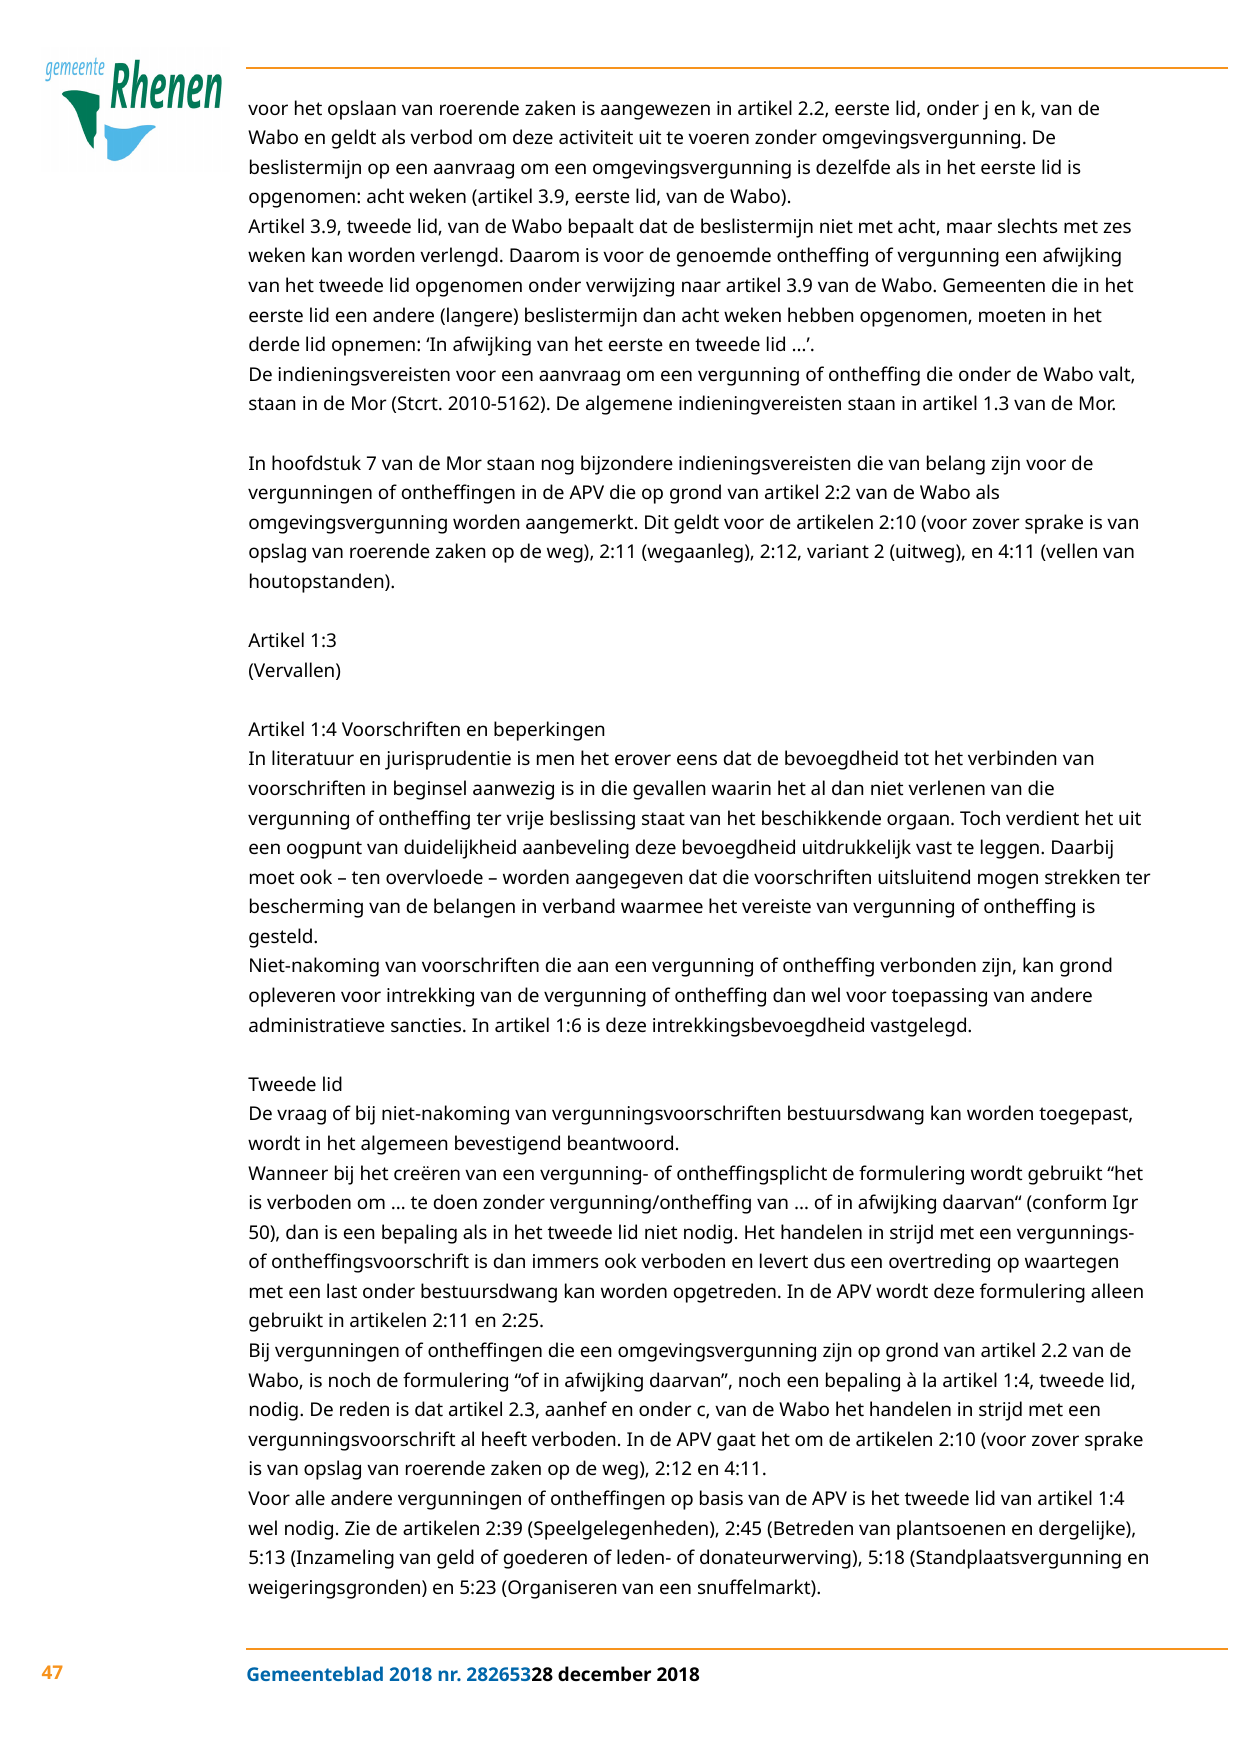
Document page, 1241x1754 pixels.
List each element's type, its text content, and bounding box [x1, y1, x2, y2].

text voor het opslaan van roerende zaken is aangewezen in artikel 2.2, eerste lid, onder j en k, van de Wabo en geldt als verbod om deze activiteit uit te voeren zonder omgevingsvergunning. De beslistermijn op een aanvraag om een omgevingsvergunning is dezelfde als in het eerste lid is opgenomen: acht weken (artikel 3.9, eerste lid, van de Wabo). [248, 95, 1152, 209]
picture [41, 47, 231, 172]
text Tweede lid [248, 1071, 1152, 1097]
text Bij vergunningen of ontheffingen die een omgevingsvergunning zijn op grond van artikel 2.2 van de Wabo, is noch de formulering “of in afwijking daarvan”, noch een bepaling à la artikel 1:4, tweede lid, nodig. De reden is dat artikel 2.3, aanhef en onder c, van de Wabo het handelen in strijd met een vergunningsvoorschrift al heeft verboden. In de APV gaat het om de artikelen 2:10 (voor zover sprake is van opslag van roerende zaken op de weg), 2:12 en 4:11. [248, 1337, 1152, 1481]
text Niet-nakoming van voorschriften die aan een vergunning of ontheffing verbonden zijn, kan grond opleveren voor intrekking van de vergunning of ontheffing dan wel voor toepassing van andere administratieve sancties. In artikel 1:6 is deze intrekkingsbevoegdheid vastgelegd. [248, 953, 1152, 1038]
text Artikel 1:4 Voorschriften en beperkingen [248, 716, 1152, 742]
text Voor alle andere vergunningen of ontheffingen op basis van de APV is het tweede lid van artikel 1:4 wel nodig. Zie de artikelen 2:39 (Speelgelegenheden), 2:45 (Betreden van plantsoenen en dergelijke), 5:13 (Inzameling van geld of goederen of leden- of donateurwerving), 5:18 (Standplaatsvergunning en weigeringsgronden) en 5:23 (Organiseren van een snuffelmarkt). [248, 1485, 1152, 1600]
text De vraag of bij niet-nakoming van vergunningsvoorschriften bestuursdwang kan worden toegepast, wordt in het algemeen bevestigend beantwoord. [248, 1101, 1152, 1156]
text Artikel 1:3 [248, 627, 1152, 653]
text In literatuur en jurisprudentie is men het erover eens dat de bevoegdheid tot het verbinden van voorschriften in beginsel aanwezig is in die gevallen waarin het al dan niet verlenen van die vergunning of ontheffing ter vrije beslissing staat van het beschikkende orgaan. Toch verdient het uit een oogpunt van duidelijkheid aanbeveling deze bevoegdheid uitdrukkelijk vast te leggen. Daarbij moet ook – ten overvloede – worden aangegeven dat die voorschriften uitsluitend mogen strekken ter bescherming van de belangen in verband waarmee het vereiste van vergunning of ontheffing is gesteld. [248, 746, 1152, 949]
text Artikel 3.9, tweede lid, van de Wabo bepaalt dat de beslistermijn niet met acht, maar slechts met zes weken kan worden verlengd. Daarom is voor de genoemde ontheffing of vergunning een afwijking van het tweede lid opgenomen onder verwijzing naar artikel 3.9 van de Wabo. Gemeenten die in het eerste lid een andere (langere) beslistermijn dan acht weken hebben opgenomen, moeten in het derde lid opnemen: ‘In afwijking van het eerste en tweede lid …’. [248, 213, 1152, 357]
text Wanneer bij het creëren van een vergunning- of ontheffingsplicht de formulering wordt gebruikt “het is verboden om … te doen zonder vergunning/ontheffing van … of in afwijking daarvan“ (conform Igr 50), dan is een bepaling als in het tweede lid niet nodig. Het handelen in strijd met een vergunnings- of ontheffingsvoorschrift is dan immers ook verboden en levert dus een overtreding op waartegen met een last onder bestuursdwang kan worden opgetreden. In de APV wordt deze formulering alleen gebruikt in artikelen 2:11 en 2:25. [248, 1160, 1152, 1333]
text (Vervallen) [248, 657, 1152, 683]
text In hoofdstuk 7 van de Mor staan nog bijzondere indieningsvereisten die van belang zijn voor de vergunningen of ontheffingen in de APV die op grond van artikel 2:2 van de Wabo als omgevingsvergunning worden aangemerkt. Dit geldt voor de artikelen 2:10 (voor zover sprake is van opslag van roerende zaken op de weg), 2:11 (wegaanleg), 2:12, variant 2 (uitweg), en 4:11 (vellen van houtopstanden). [248, 450, 1152, 594]
text De indieningsvereisten voor een aanvraag om een vergunning of ontheffing die onder de Wabo valt, staan in de Mor (Stcrt. 2010-5162). De algemene indieningvereisten staan in artikel 1.3 van de Mor. [248, 361, 1152, 416]
